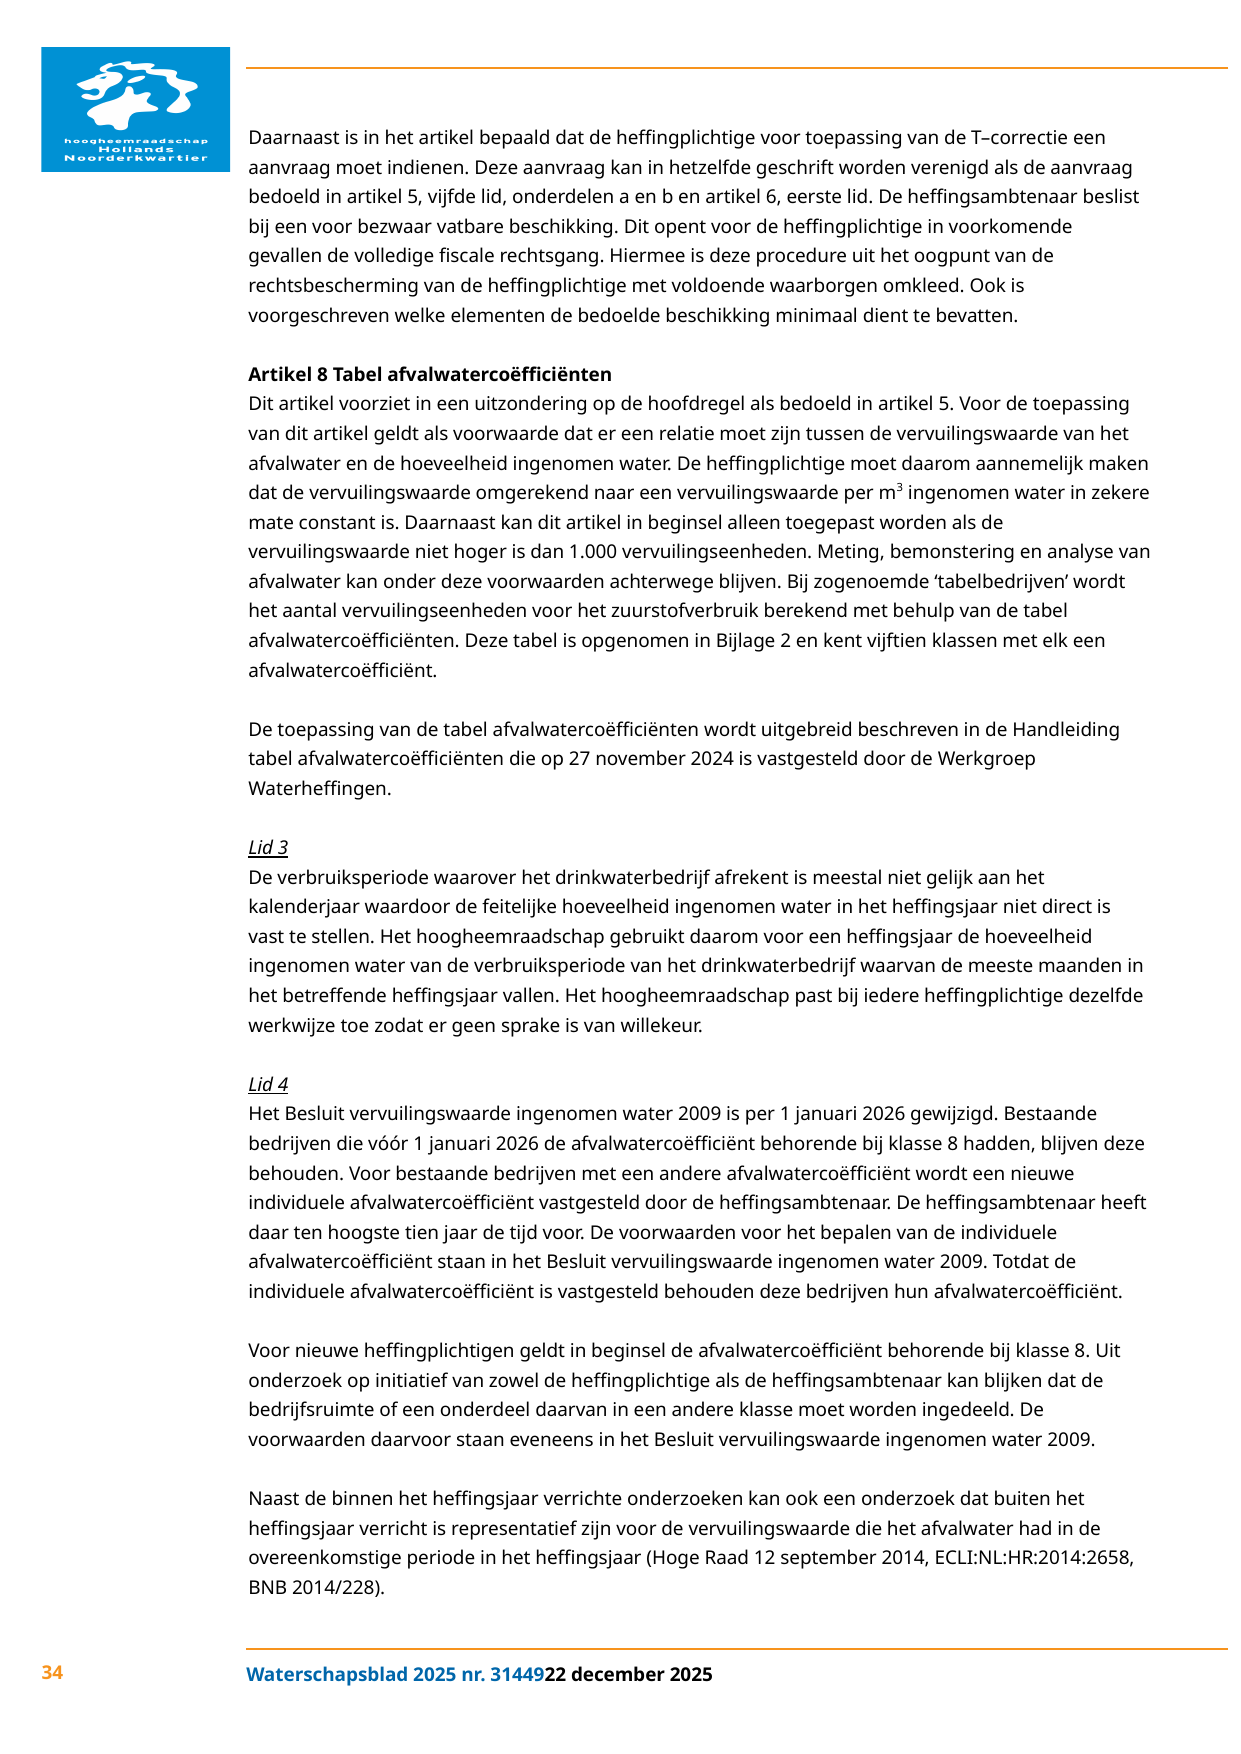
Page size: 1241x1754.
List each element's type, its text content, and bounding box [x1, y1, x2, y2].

picture [78, 64, 122, 99]
picture [118, 62, 197, 112]
picture [88, 87, 157, 130]
text De toepassing van de tabel afvalwatercoëfficiënten wordt uitgebreid beschreven in de Handleiding tabel afvalwatercoëfficiënten die op 27 november 2024 is vastgesteld door de Werkgroep Waterheffingen. [248, 716, 1152, 801]
text Artikel 8 Tabel afvalwatercoëfficiënten [248, 361, 1152, 387]
picture [129, 76, 144, 82]
text De verbruiksperiode waarover het drinkwaterbedrijf afrekent is meestal niet gelijk aan het kalenderjaar waardoor de feitelijke hoeveelheid ingenomen water in het heffingsjaar niet direct is vast te stellen. Het hoogheemraadschap gebruikt daarom voor een heffingsjaar de hoeveelheid ingenomen water van de verbruiksperiode van het drinkwaterbedrijf waarvan de meeste maanden in het betreffende heffingsjaar vallen. Het hoogheemraadschap past bij iedere heffingplichtige dezelfde werkwijze toe zodat er geen sprake is van willekeur. [248, 864, 1152, 1038]
text Lid 3 [248, 834, 1152, 860]
text Naast de binnen het heffingsjaar verrichte onderzoeken kan ook een onderzoek dat buiten het heffingsjaar verricht is representatief zijn voor de vervuilingswaarde die het afvalwater had in de overeenkomstige periode in het heffingsjaar (Hoge Raad 12 september 2014, ECLI:NL:HR:2014:2658, BNB 2014/228). [248, 1485, 1152, 1600]
text Daarnaast is in het artikel bepaald dat de heffingplichtige voor toepassing van de T–correctie een aanvraag moet indienen. Deze aanvraag kan in hetzelfde geschrift worden verenigd als de aanvraag bedoeld in artikel 5, vijfde lid, onderdelen a en b en artikel 6, eerste lid. De heffingsambtenaar beslist bij een voor bezwaar vatbare beschikking. Dit opent voor de heffingplichtige in voorkomende gevallen de volledige fiscale rechtsgang. Hiermee is deze procedure uit het oogpunt van de rechtsbescherming van de heffingplichtige met voldoende waarborgen omkleed. Ook is voorgeschreven welke elementen de bedoelde beschikking minimaal dient te bevatten. [248, 124, 1152, 328]
text Lid 4 [248, 1071, 1152, 1097]
text Voor nieuwe heffingplichtigen geldt in beginsel de afvalwatercoëfficiënt behorende bij klasse 8. Uit onderzoek op initiatief van zowel de heffingplichtige als de heffingsambtenaar kan blijken dat de bedrijfsruimte of een onderdeel daarvan in een andere klasse moet worden ingedeeld. De voorwaarden daarvoor staan eveneens in het Besluit vervuilingswaarde ingenomen water 2009. [248, 1337, 1152, 1452]
text Dit artikel voorziet in een uitzondering op de hoofdregel als bedoeld in artikel 5. Voor de toepassing van dit artikel geldt als voorwaarde dat er een relatie moet zijn tussen de vervuilingswaarde van het afvalwater en de hoeveelheid ingenomen water. De heffingplichtige moet daarom aannemelijk maken dat de vervuilingswaarde omgerekend naar een vervuilingswaarde per m3 ingenomen water in zekere mate constant is. Daarnaast kan dit artikel in beginsel alleen toegepast worden als de vervuilingswaarde niet hoger is dan 1.000 vervuilingseenheden. Meting, bemonstering en analyse van afvalwater kan onder deze voorwaarden achterwege blijven. Bij zogenoemde ‘tabelbedrijven’ wordt het aantal vervuilingseenheden voor het zuurstofverbruik berekend met behulp van de tabel afvalwatercoëfficiënten. Deze tabel is opgenomen in Bijlage 2 en kent vijftien klassen met elk een afvalwatercoëfficiënt. [248, 391, 1152, 683]
text Het Besluit vervuilingswaarde ingenomen water 2009 is per 1 januari 2026 gewijzigd. Bestaande bedrijven die vóór 1 januari 2026 de afvalwatercoëfficiënt behorende bij klasse 8 hadden, blijven deze behouden. Voor bestaande bedrijven met een andere afvalwatercoëfficiënt wordt een nieuwe individuele afvalwatercoëfficiënt vastgesteld door de heffingsambtenaar. De heffingsambtenaar heeft daar ten hoogste tien jaar de tijd voor. De voorwaarden voor het bepalen van de individuele afvalwatercoëfficiënt staan in het Besluit vervuilingswaarde ingenomen water 2009. Totdat de individuele afvalwatercoëfficiënt is vastgesteld behouden deze bedrijven hun afvalwatercoëfficiënt. [248, 1101, 1152, 1304]
